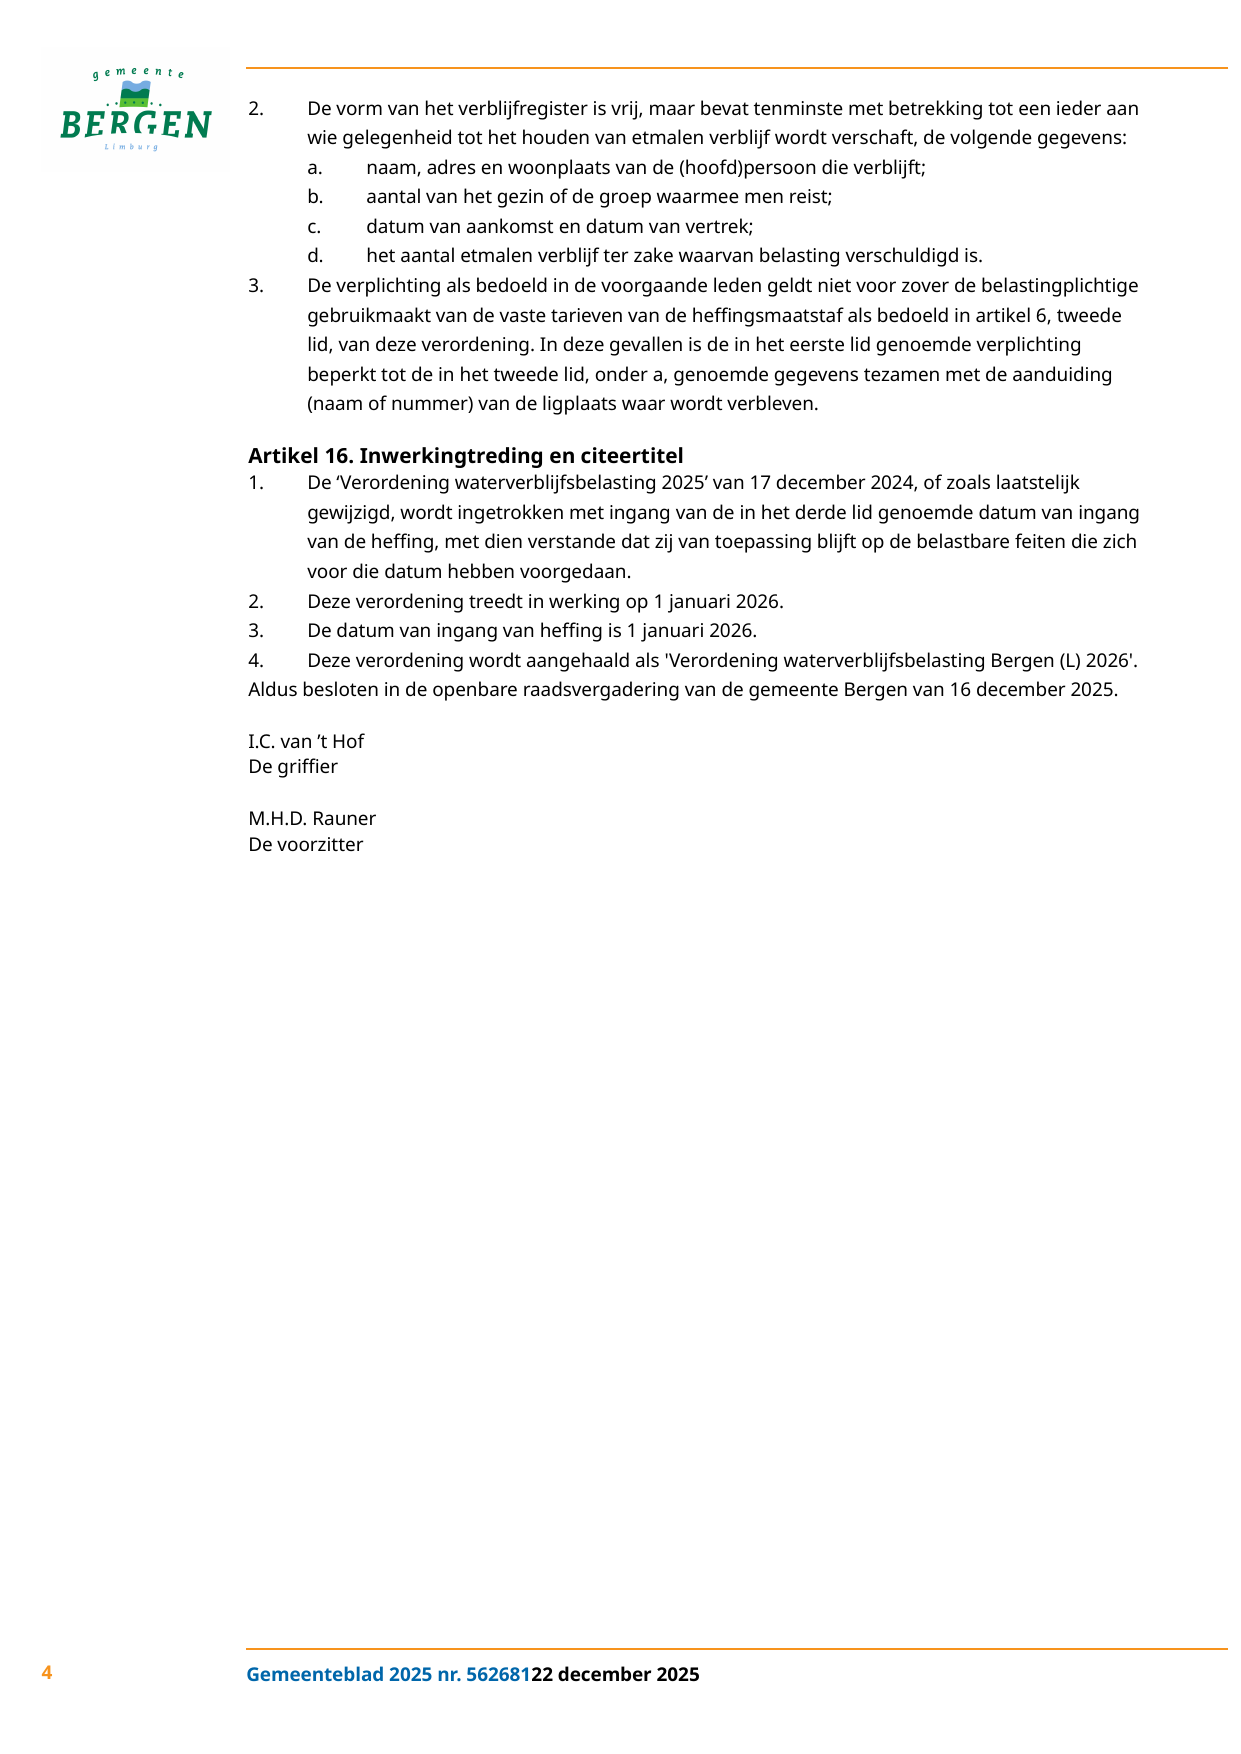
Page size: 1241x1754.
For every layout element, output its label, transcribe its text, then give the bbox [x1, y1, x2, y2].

list Deze verordening wordt aangehaald als 'Verordening waterverblijfsbelasting Bergen (L) 2026'. [248, 647, 1152, 673]
list naam, adres en woonplaats van de (hoofd)persoon die verblijft; [307, 154, 1152, 180]
text I.C. van ’t Hof [248, 728, 1152, 754]
list datum van aankomst en datum van vertrek; [307, 213, 1152, 239]
list De datum van ingang van heffing is 1 januari 2026. [248, 617, 1152, 643]
list Deze verordening treedt in werking op 1 januari 2026. [248, 588, 1152, 613]
text Aldus besloten in de openbare raadsvergadering van de gemeente Bergen van 16 december 2025. [248, 677, 1152, 702]
picture [41, 47, 231, 172]
text De voorzitter [248, 831, 1152, 857]
text M.H.D. Rauner [248, 805, 1152, 831]
list het aantal etmalen verblijf ter zake waarvan belasting verschuldigd is. [307, 243, 1152, 268]
list De verplichting als bedoeld in de voorgaande leden geldt niet voor zover de belastingplichtige gebruikmaakt van de vaste tarieven van de heffingsmaatstaf als bedoeld in artikel 6, tweede lid, van deze verordening. In deze gevallen is de in het eerste lid genoemde verplichting beperkt tot de in het tweede lid, onder a, genoemde gegevens tezamen met de aanduiding (naam of nummer) van de ligplaats waar wordt verbleven. [248, 272, 1152, 416]
text De griffier [248, 754, 1152, 779]
list aantal van het gezin of de groep waarmee men reist; [307, 183, 1152, 209]
list De ‘Verordening waterverblijfsbelasting 2025’ van 17 december 2024, of zoals laatstelijk gewijzigd, wordt ingetrokken met ingang van de in het derde lid genoemde datum van ingang van de heffing, met dien verstande dat zij van toepassing blijft op de belastbare feiten die zich voor die datum hebben voorgedaan. [248, 469, 1152, 584]
text Artikel 16. Inwerkingtreding en citeertitel [248, 441, 1152, 469]
list De vorm van het verblijfregister is vrij, maar bevat tenminste met betrekking tot een ieder aan wie gelegenheid tot het houden van etmalen verblijf wordt verschaft, de volgende gegevens: [248, 95, 1152, 150]
